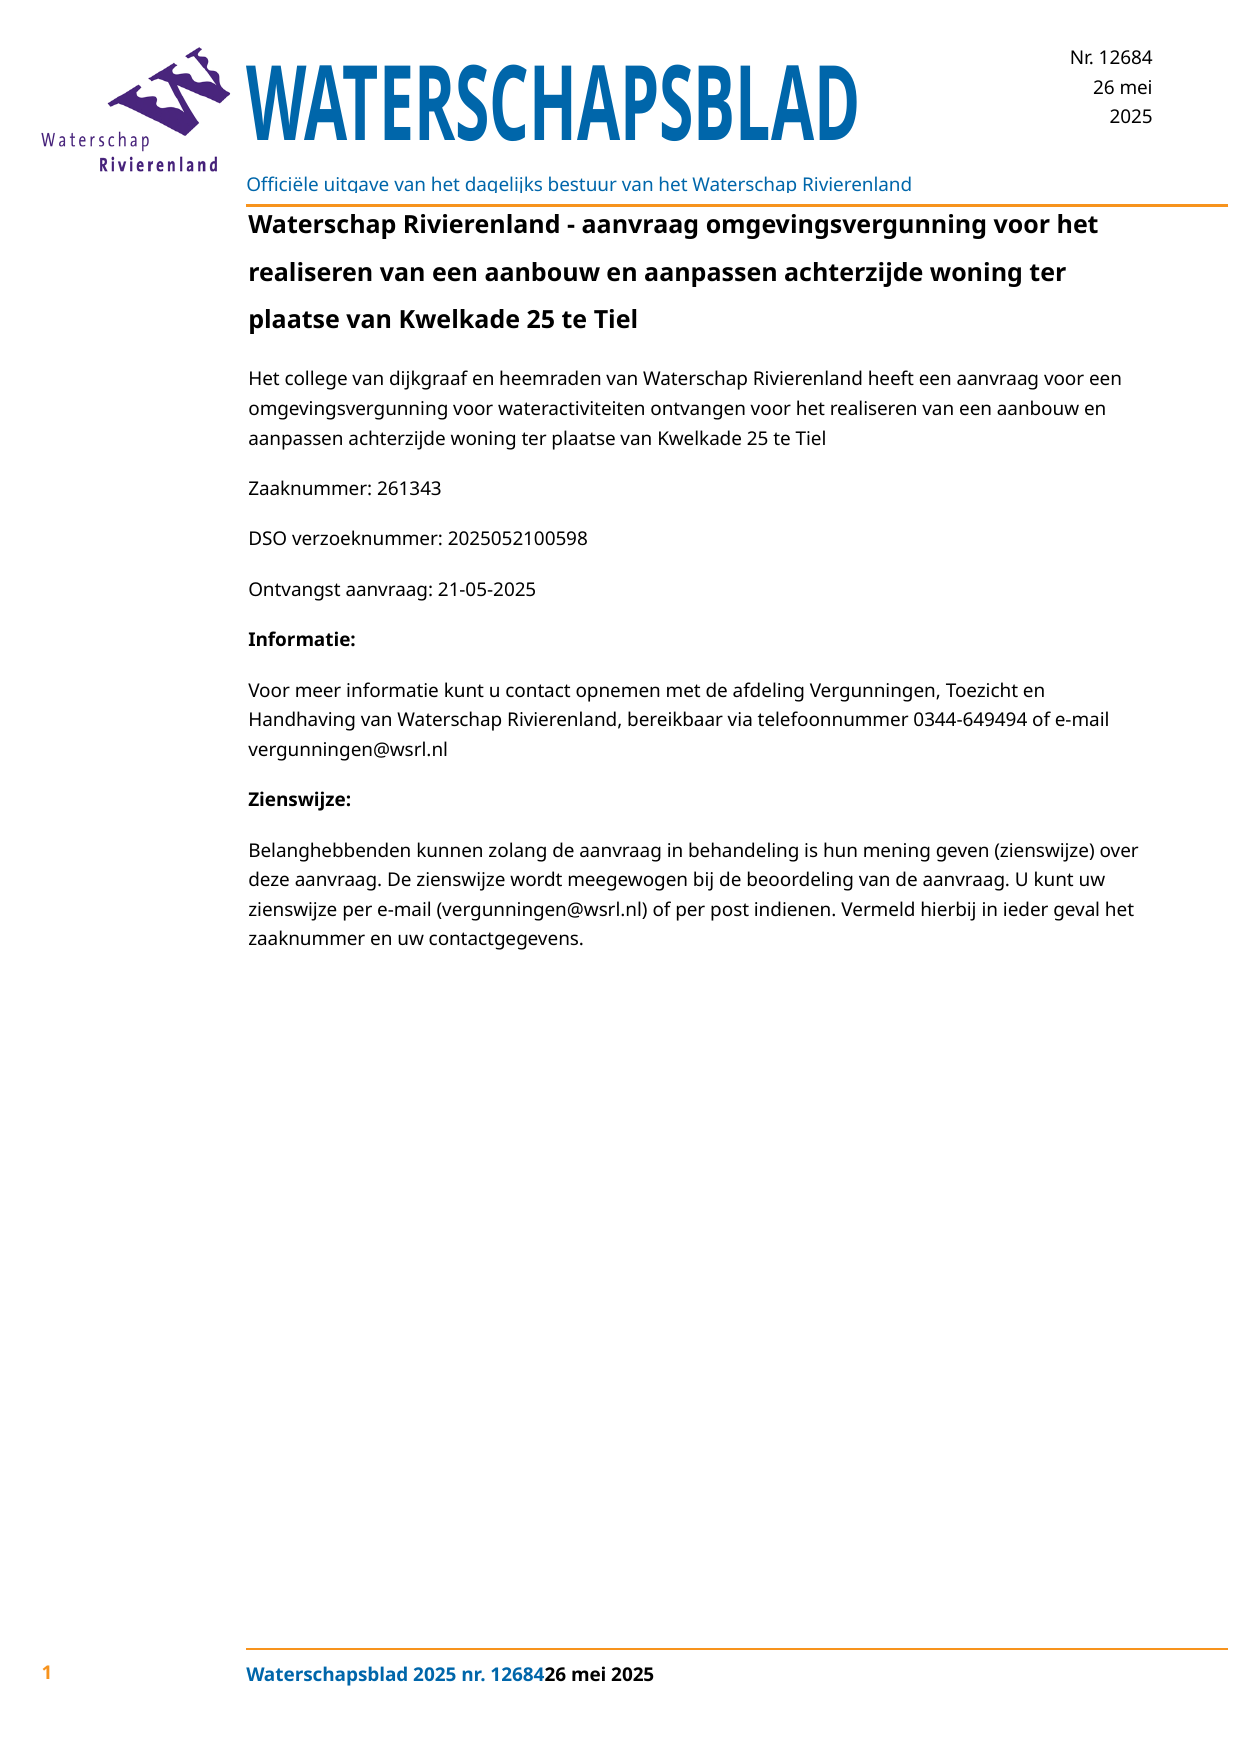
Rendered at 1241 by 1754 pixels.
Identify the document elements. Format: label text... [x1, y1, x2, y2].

text Waterschap Rivierenland - aanvraag omgevingsvergunning voor het realiseren van een aanbouw en aanpassen achterzijde woning ter plaatse van Kwelkade 25 te Tiel [248, 207, 1152, 336]
text Ontvangst aanvraag: 21-05-2025 [248, 576, 1152, 602]
text DSO verzoeknummer: 2025052100598 [248, 526, 1152, 551]
text Zienswijze: [248, 786, 1152, 812]
picture [41, 47, 231, 172]
text Het college van dijkgraaf en heemraden van Waterschap Rivierenland heeft een aanvraag voor een omgevingsvergunning voor wateractiviteiten ontvangen voor het realiseren van een aanbouw en aanpassen achterzijde woning ter plaatse van Kwelkade 25 te Tiel [248, 366, 1152, 450]
text Zaaknummer: 261343 [248, 475, 1152, 501]
text Voor meer informatie kunt u contact opnemen met de afdeling Vergunningen, Toezicht en Handhaving van Waterschap Rivierenland, bereikbaar via telefoonnummer 0344-649494 of e-mail vergunningen@wsrl.nl [248, 677, 1152, 762]
text Informatie: [248, 626, 1152, 652]
text Belanghebbenden kunnen zolang de aanvraag in behandeling is hun mening geven (zienswijze) over deze aanvraag. De zienswijze wordt meegewogen bij de beoordeling van de aanvraag. U kunt uw zienswijze per e-mail (vergunningen@wsrl.nl) of per post indienen. Vermeld hierbij in ieder geval het zaaknummer en uw contactgegevens. [248, 837, 1152, 951]
